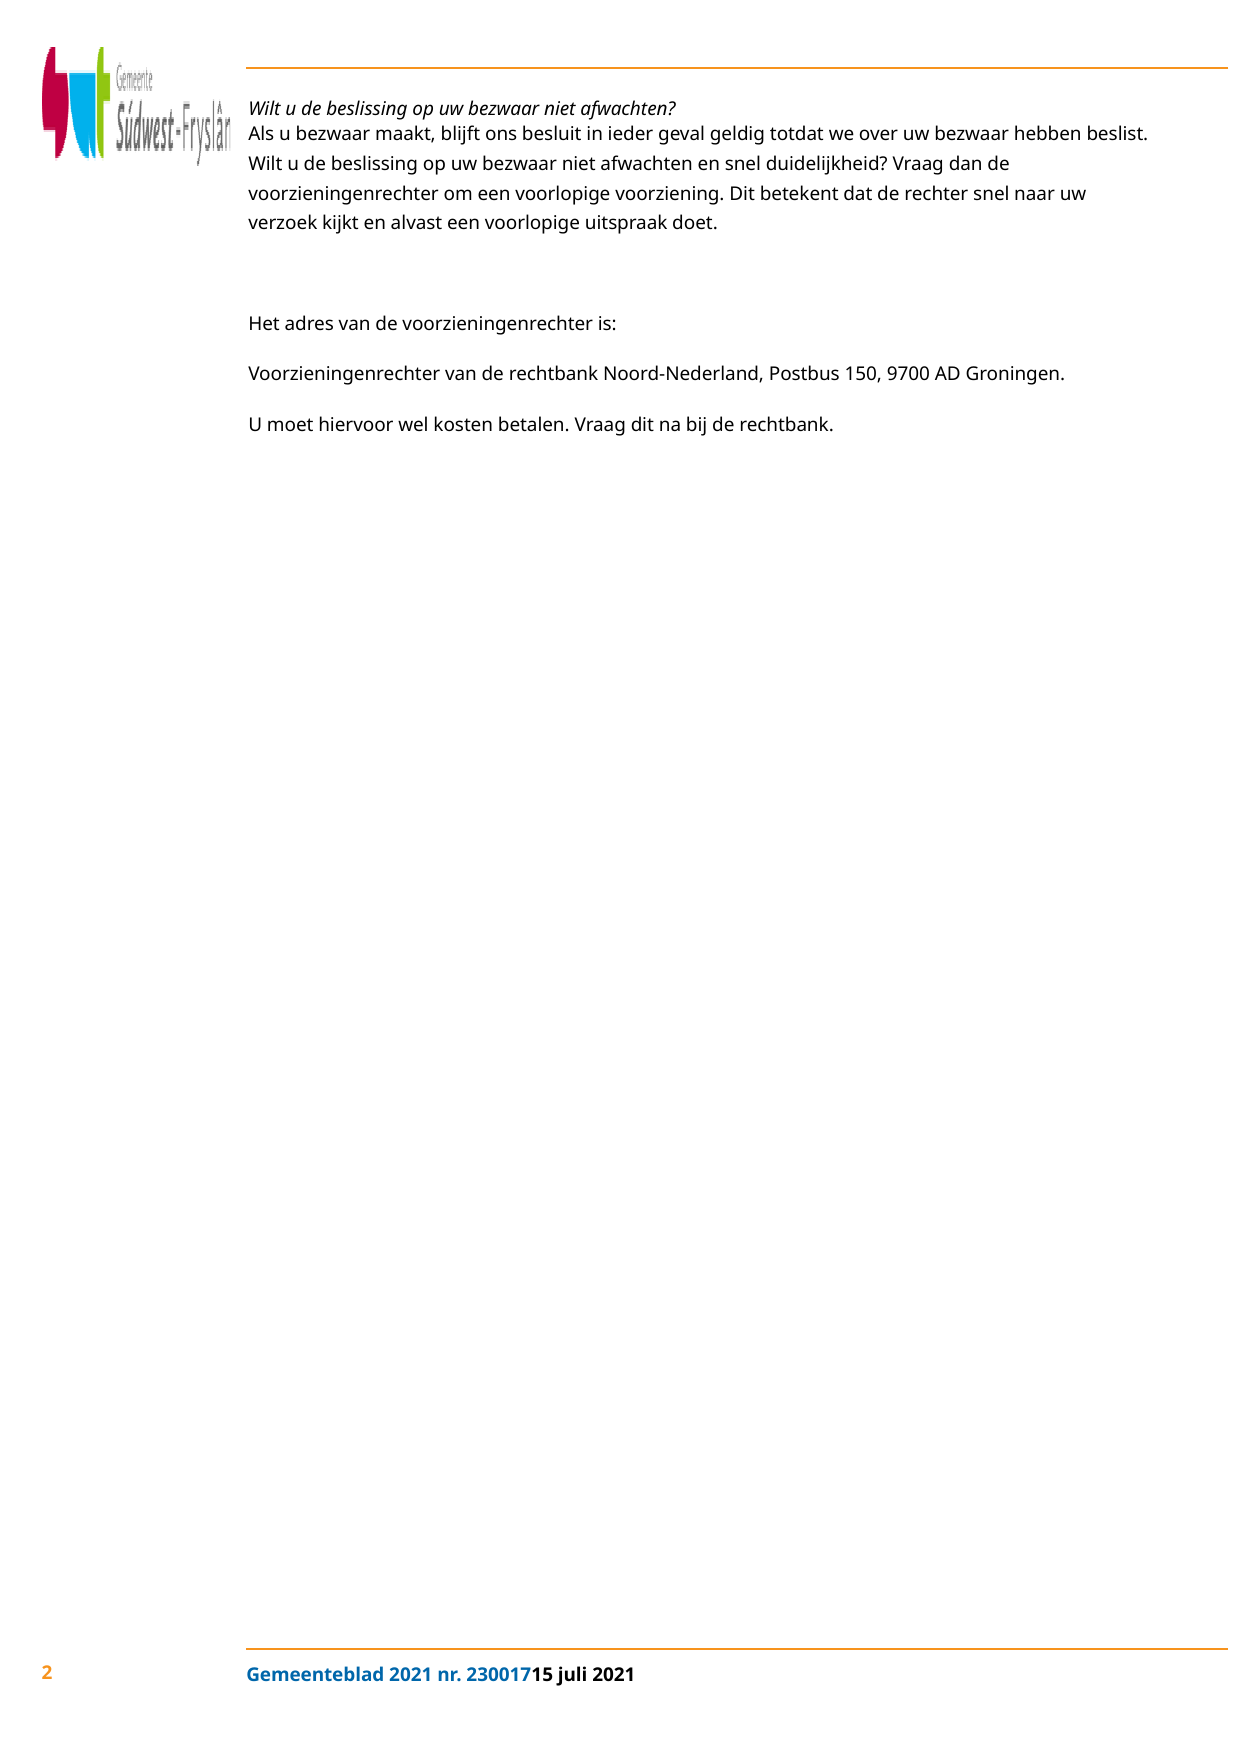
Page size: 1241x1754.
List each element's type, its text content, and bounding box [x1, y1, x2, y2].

text Wilt u de beslissing op uw bezwaar niet afwachten? [248, 95, 1152, 121]
picture [41, 47, 231, 172]
text Voorzieningenrechter van de rechtbank Noord-Nederland, Postbus 150, 9700 AD Groningen. [248, 361, 1152, 386]
text Als u bezwaar maakt, blijft ons besluit in ieder geval geldig totdat we over uw bezwaar hebben beslist. Wilt u de beslissing op uw bezwaar niet afwachten en snel duidelijkheid? Vraag dan de voorzieningenrechter om een voorlopige voorziening. Dit betekent dat de rechter snel naar uw verzoek kijkt en alvast een voorlopige uitspraak doet. [248, 121, 1152, 235]
text Het adres van de voorzieningenrechter is: [248, 310, 1152, 336]
text U moet hiervoor wel kosten betalen. Vraag dit na bij de rechtbank. [248, 411, 1152, 437]
